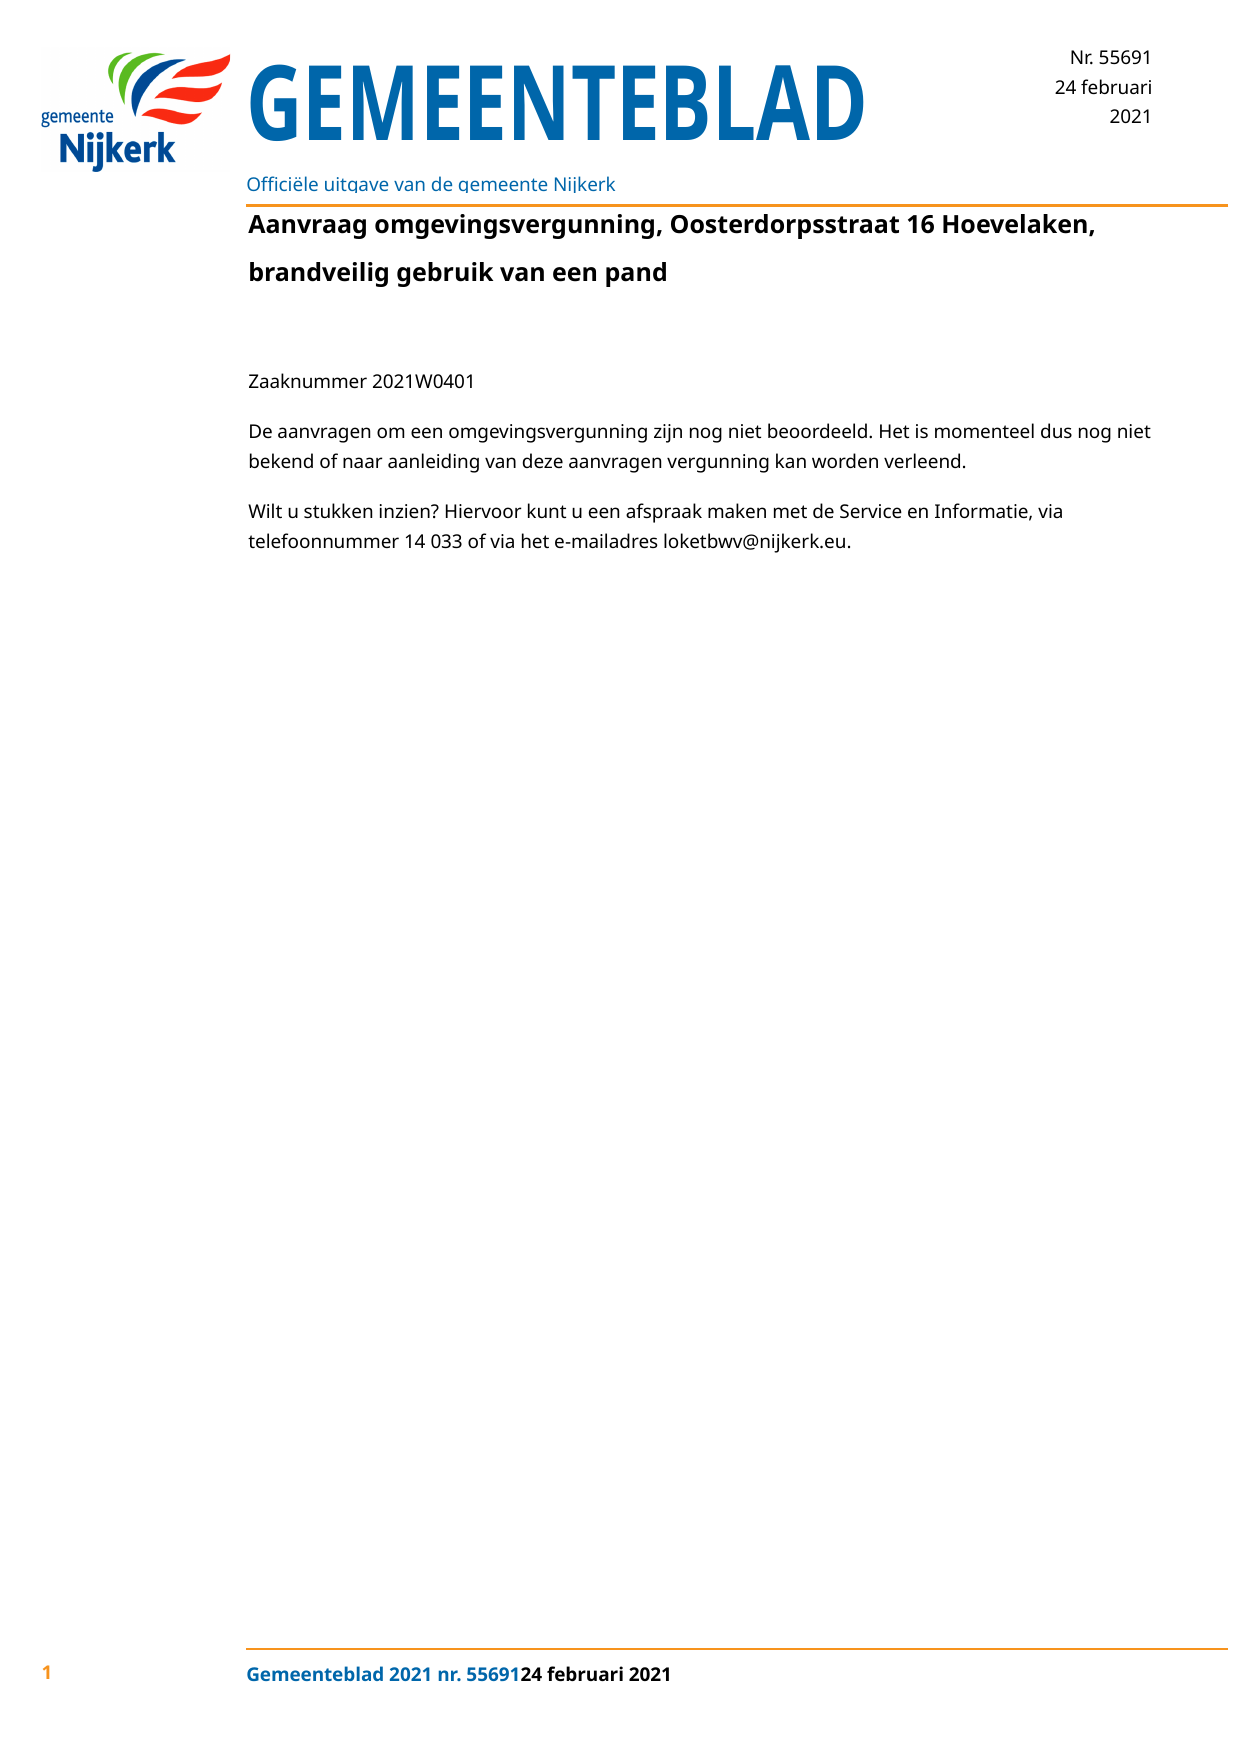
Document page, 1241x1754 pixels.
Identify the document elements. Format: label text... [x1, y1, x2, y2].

text Wilt u stukken inzien? Hiervoor kunt u een afspraak maken met de Service en Informatie, via telefoonnummer 14 033 of via het e-mailadres loketbwv@nijkerk.eu. [248, 499, 1152, 554]
picture [41, 47, 231, 172]
text Aanvraag omgevingsvergunning, Oosterdorpsstraat 16 Hoevelaken, brandveilig gebruik van een pand [248, 207, 1152, 288]
text Zaaknummer 2021W0401 [248, 368, 1152, 394]
text De aanvragen om een omgevingsvergunning zijn nog niet beoordeeld. Het is momenteel dus nog niet bekend of naar aanleiding van deze aanvragen vergunning kan worden verleend. [248, 419, 1152, 474]
